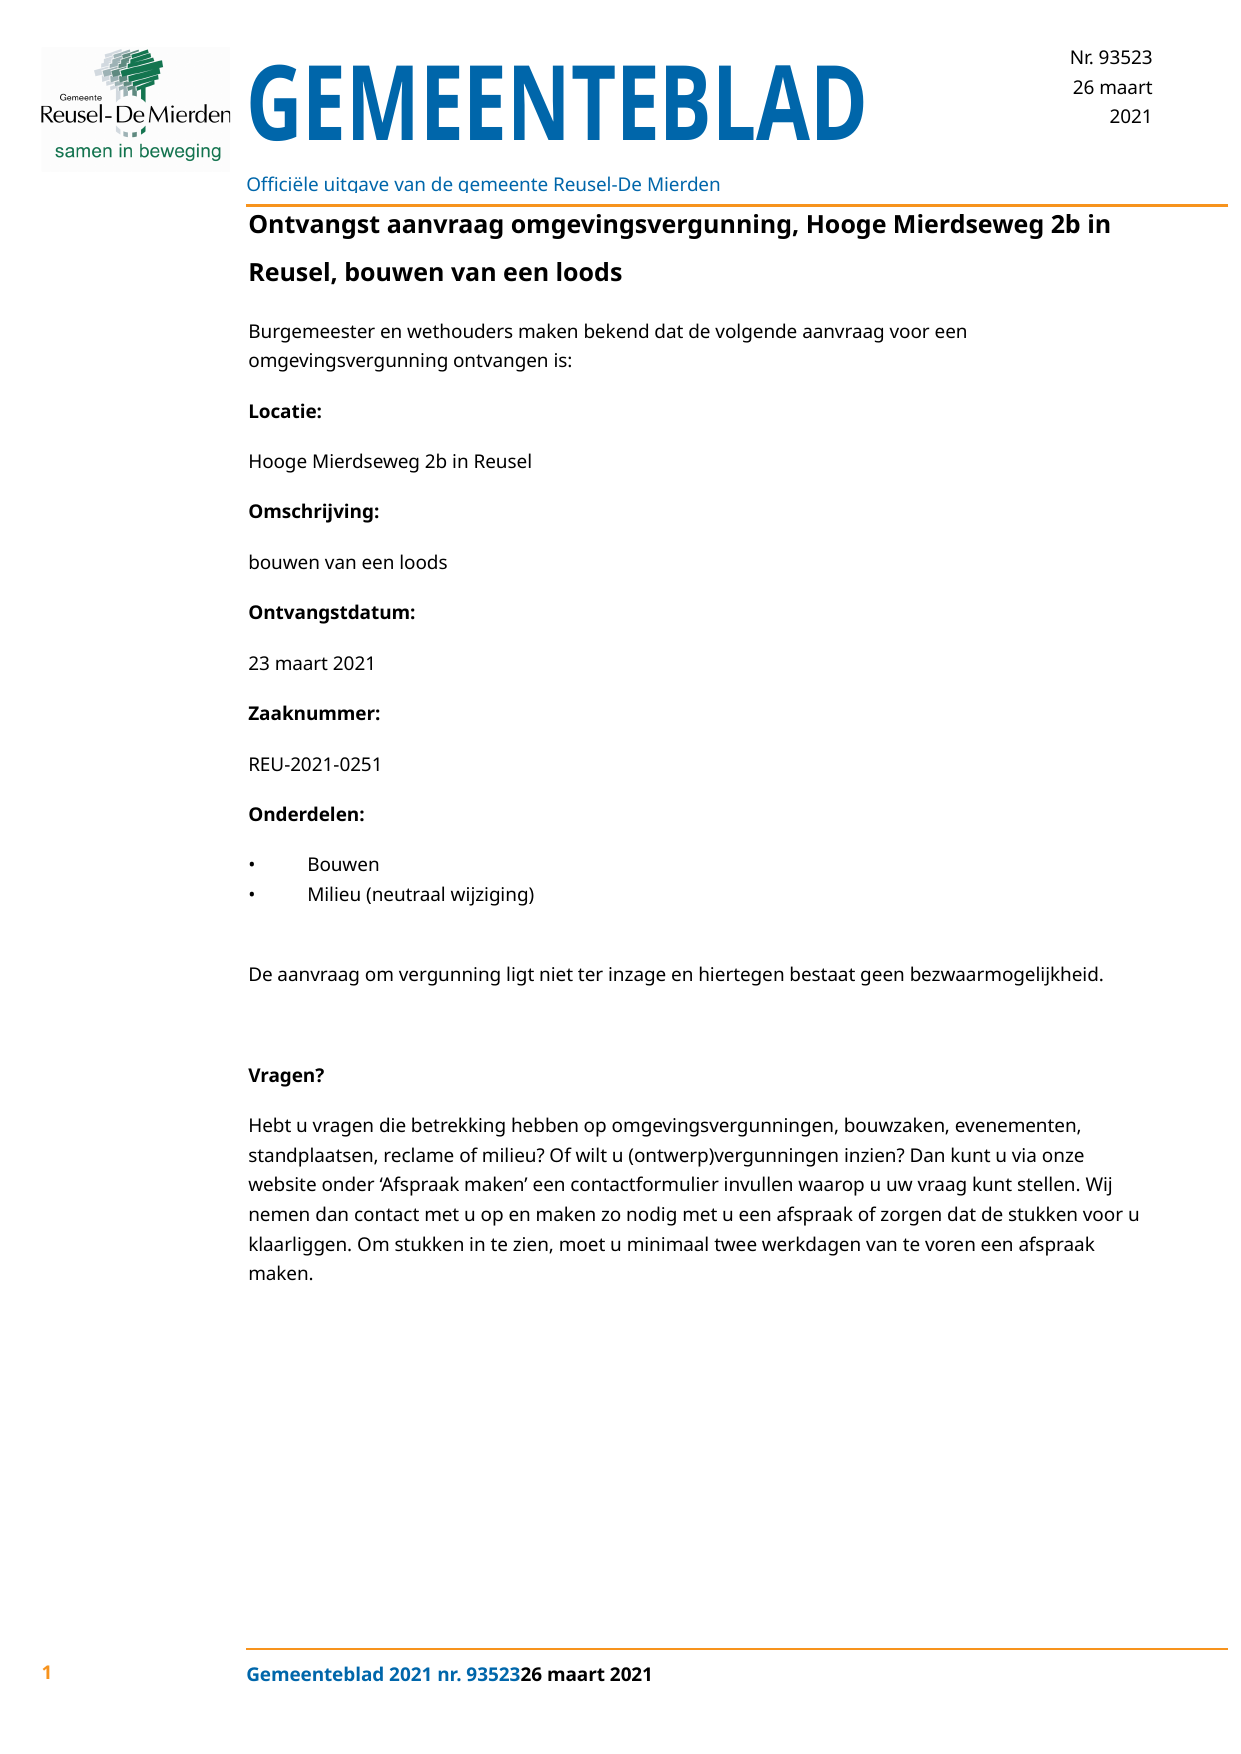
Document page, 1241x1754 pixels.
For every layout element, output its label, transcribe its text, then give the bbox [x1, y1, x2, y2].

text REU-2021-0251 [248, 751, 1152, 777]
text Ontvangst aanvraag omgevingsvergunning, Hooge Mierdseweg 2b in Reusel, bouwen van een loods [248, 207, 1152, 288]
text Zaaknummer: [248, 700, 1152, 726]
text bouwen van een loods [248, 549, 1152, 575]
picture [41, 47, 231, 172]
text Burgemeester en wethouders maken bekend dat de volgende aanvraag voor een omgevingsvergunning ontvangen is: [248, 318, 1152, 373]
text Hooge Mierdseweg 2b in Reusel [248, 448, 1152, 474]
text 23 maart 2021 [248, 650, 1152, 676]
text Omschrijving: [248, 499, 1152, 524]
text De aanvraag om vergunning ligt niet ter inzage en hiertegen bestaat geen bezwaarmogelijkheid. [248, 961, 1152, 987]
list Milieu (neutraal wijziging) [248, 881, 1152, 907]
text Vragen? [248, 1062, 1152, 1088]
text Hebt u vragen die betrekking hebben op omgevingsvergunningen, bouwzaken, evenementen, standplaatsen, reclame of milieu? Of wilt u (ontwerp)vergunningen inzien? Dan kunt u via onze website onder ‘Afspraak maken’ een contactformulier invullen waarop u uw vraag kunt stellen. Wij nemen dan contact met u op en maken zo nodig met u een afspraak of zorgen dat de stukken voor u klaarliggen. Om stukken in te zien, moet u minimaal twee werkdagen van te voren een afspraak maken. [248, 1112, 1152, 1286]
text Locatie: [248, 398, 1152, 424]
list Bouwen [248, 852, 1152, 877]
text Onderdelen: [248, 801, 1152, 827]
text Ontvangstdatum: [248, 599, 1152, 625]
